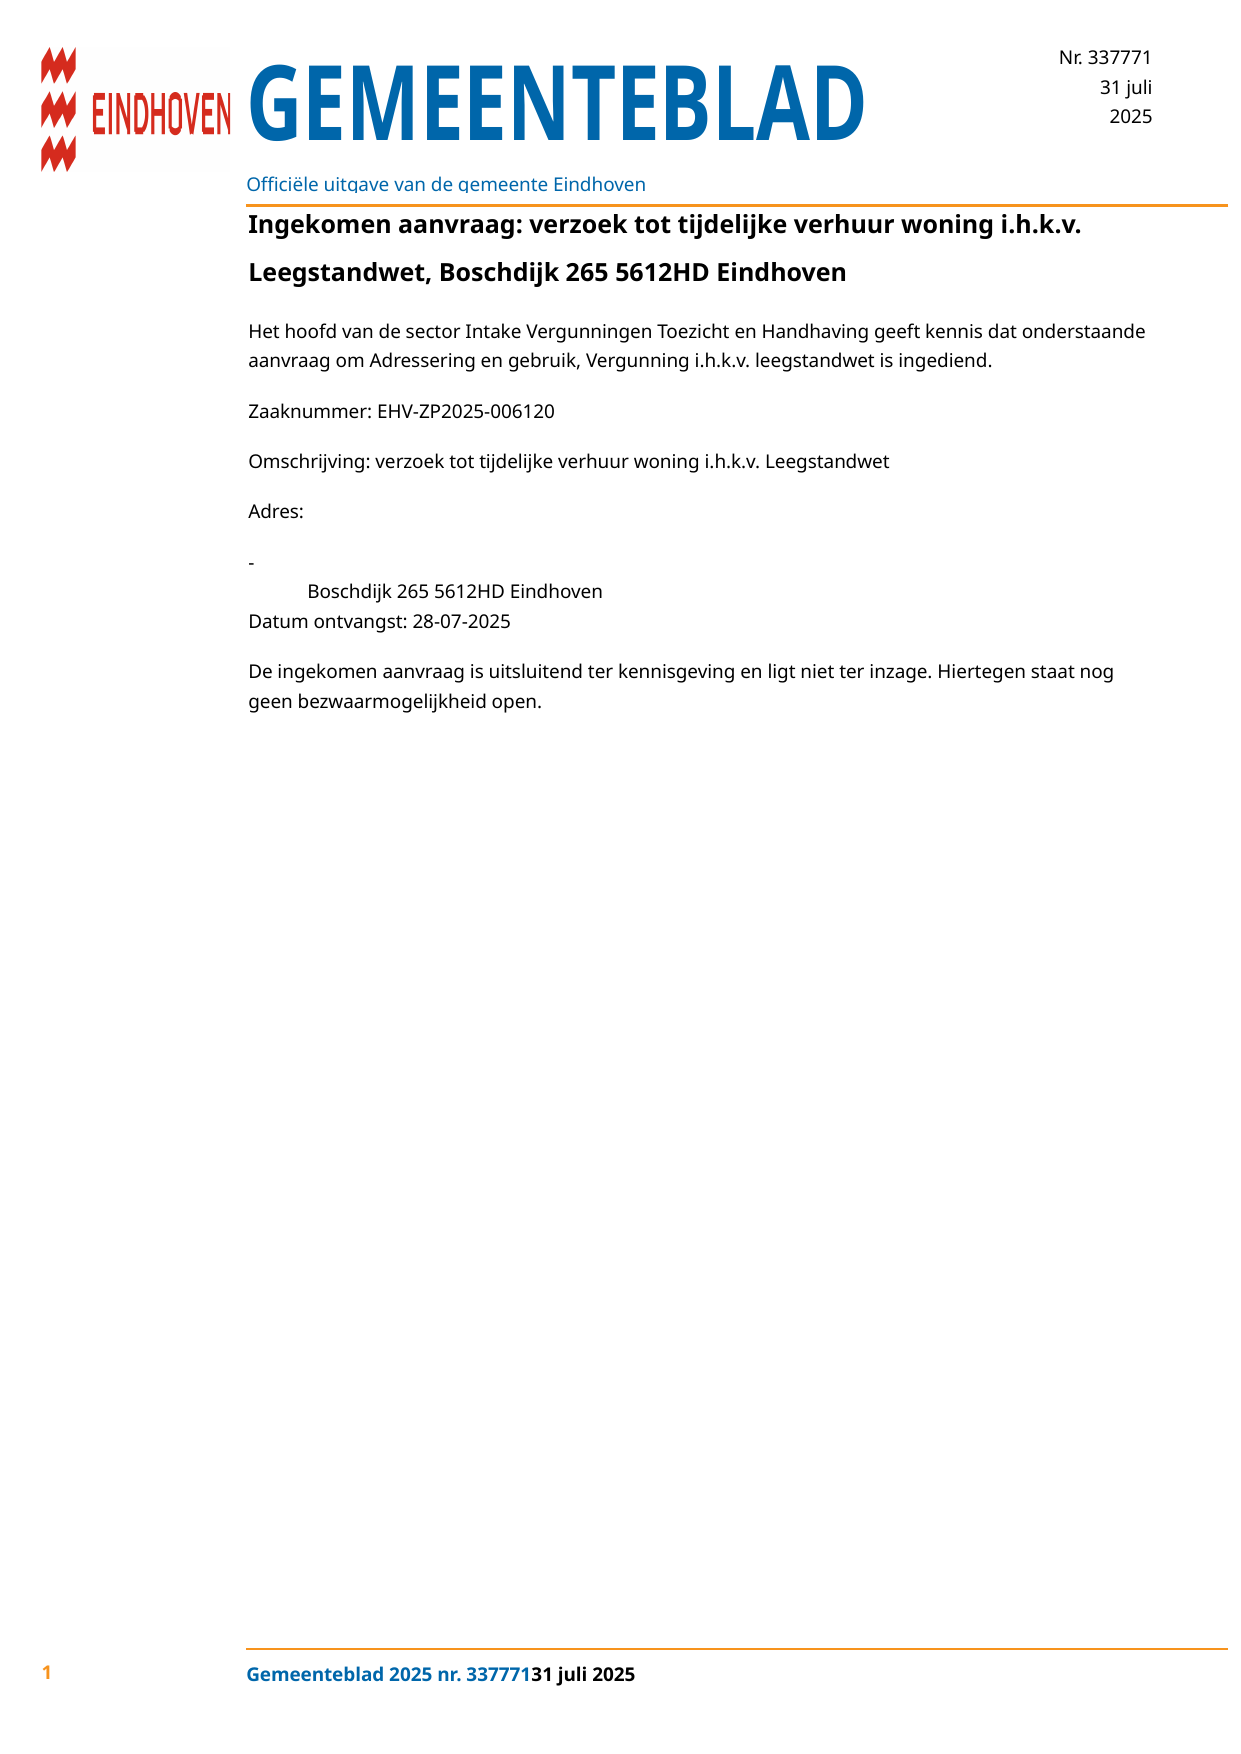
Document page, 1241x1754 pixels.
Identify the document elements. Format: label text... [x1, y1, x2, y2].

picture [41, 47, 231, 172]
text Ingekomen aanvraag: verzoek tot tijdelijke verhuur woning i.h.k.v. Leegstandwet, Boschdijk 265 5612HD Eindhoven [248, 207, 1152, 288]
list Boschdijk 265 5612HD Eindhoven [248, 579, 1152, 604]
text Omschrijving: verzoek tot tijdelijke verhuur woning i.h.k.v. Leegstandwet [248, 448, 1152, 474]
text Adres: [248, 499, 1152, 524]
text Zaaknummer: EHV-ZP2025-006120 [248, 398, 1152, 424]
text De ingekomen aanvraag is uitsluitend ter kennisgeving en ligt niet ter inzage. Hiertegen staat nog geen bezwaarmogelijkheid open. [248, 659, 1152, 714]
text Het hoofd van de sector Intake Vergunningen Toezicht en Handhaving geeft kennis dat onderstaande aanvraag om Adressering en gebruik, Vergunning i.h.k.v. leegstandwet is ingediend. [248, 318, 1152, 373]
text Datum ontvangst: 28-07-2025 [248, 608, 1152, 634]
